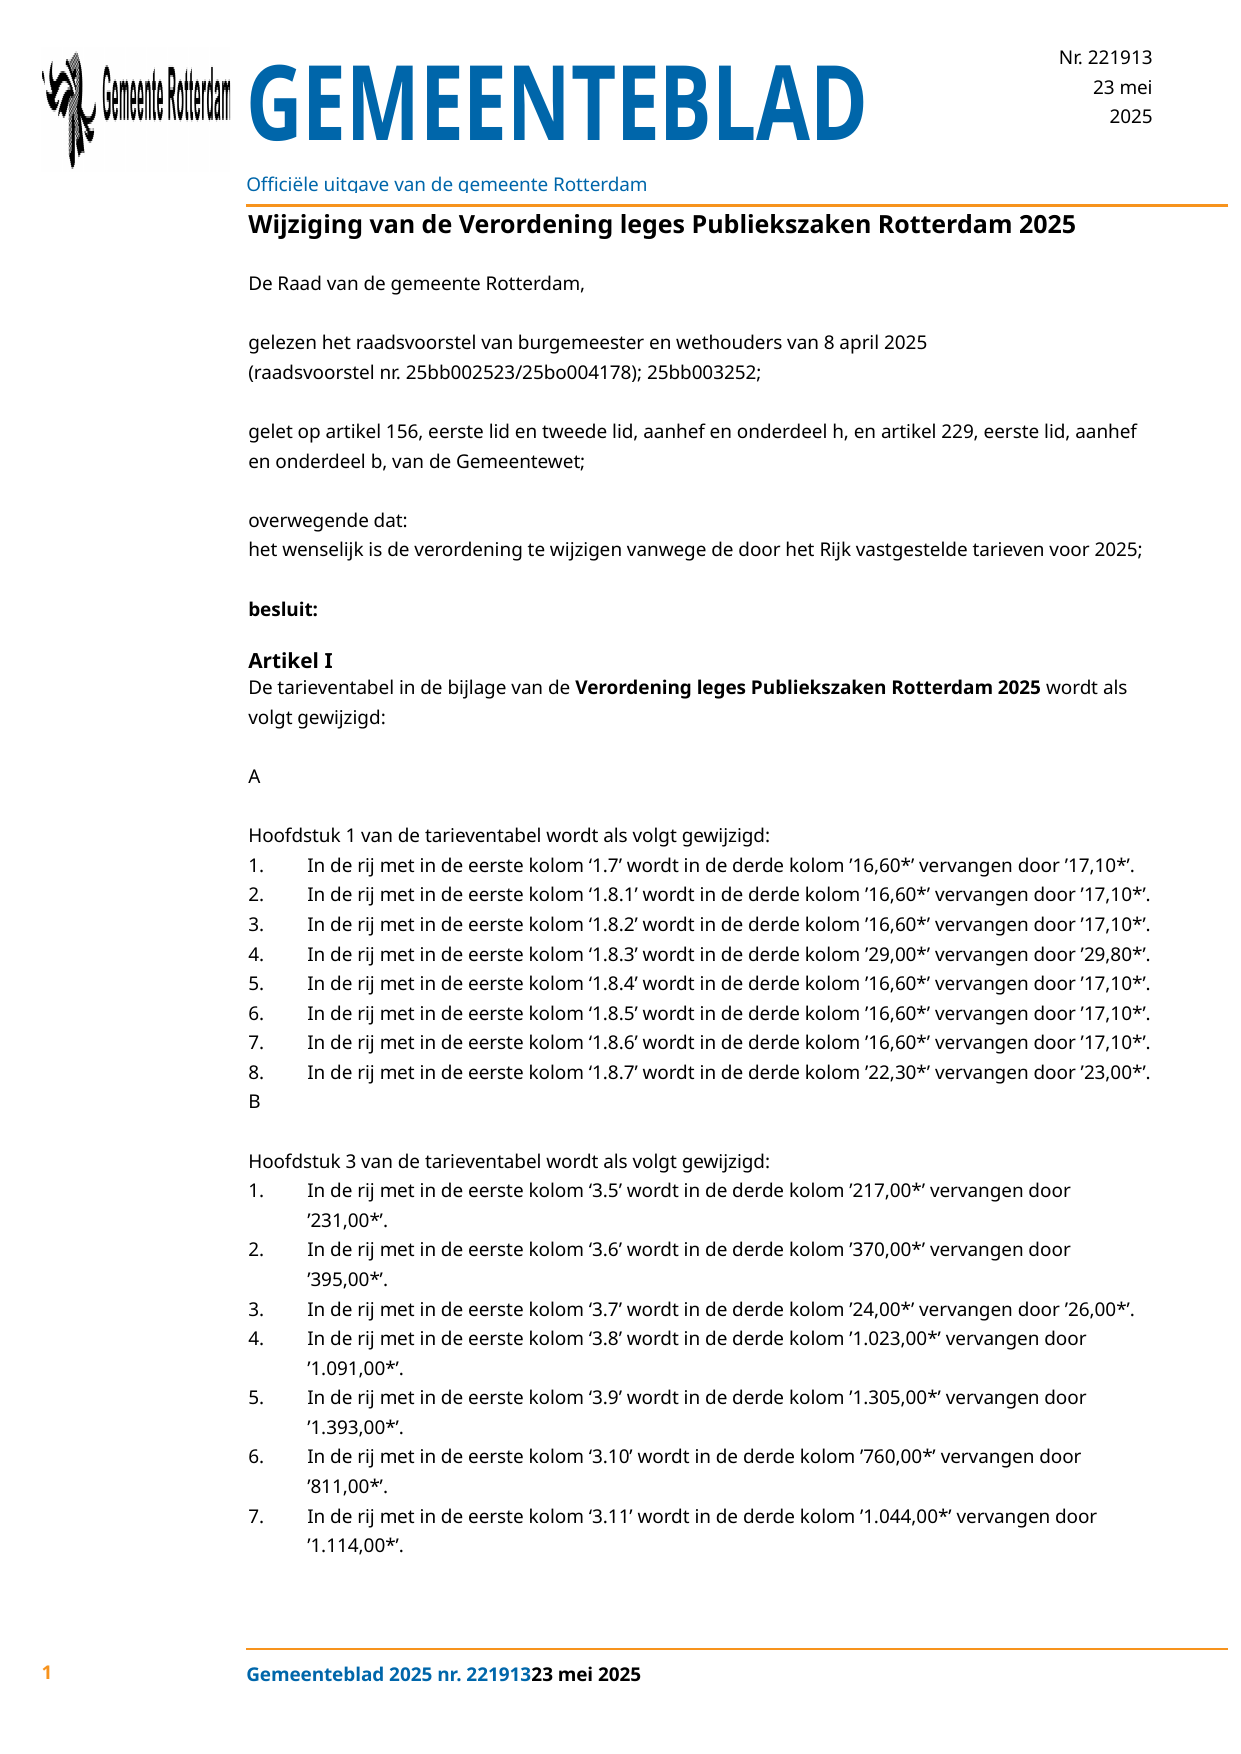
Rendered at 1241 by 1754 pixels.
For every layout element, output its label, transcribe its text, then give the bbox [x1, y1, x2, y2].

list In de rij met in de eerste kolom ‘1.8.7’ wordt in de derde kolom ’22,30*’ vervangen door ’23,00*’. [248, 1059, 1152, 1085]
text De Raad van de gemeente Rotterdam, [248, 270, 1152, 296]
list In de rij met in de eerste kolom ‘3.7’ wordt in de derde kolom ’24,00*’ vervangen door ’26,00*’. [248, 1296, 1152, 1322]
list In de rij met in de eerste kolom ‘3.11’ wordt in de derde kolom ’1.044,00*’ vervangen door ’1.114,00*’. [248, 1503, 1152, 1558]
text gelezen het raadsvoorstel van burgemeester en wethouders van 8 april 2025 [248, 329, 1152, 355]
list In de rij met in de eerste kolom ‘1.8.1’ wordt in de derde kolom ’16,60*’ vervangen door ’17,10*’. [248, 882, 1152, 907]
text De tarieventabel in de bijlage van de Verordening leges Publiekszaken Rotterdam 2025 wordt als volgt gewijzigd: [248, 674, 1152, 730]
list In de rij met in de eerste kolom ‘1.8.2’ wordt in de derde kolom ’16,60*’ vervangen door ’17,10*’. [248, 911, 1152, 937]
text Wijziging van de Verordening leges Publiekszaken Rotterdam 2025 [248, 207, 1152, 241]
text het wenselijk is de verordening te wijzigen vanwege de door het Rijk vastgestelde tarieven voor 2025; [248, 537, 1152, 562]
text Hoofdstuk 3 van de tarieventabel wordt als volgt gewijzigd: [248, 1148, 1152, 1174]
text gelet op artikel 156, eerste lid en tweede lid, aanhef en onderdeel h, en artikel 229, eerste lid, aanhef en onderdeel b, van de Gemeentewet; [248, 418, 1152, 473]
list In de rij met in de eerste kolom ‘3.8’ wordt in de derde kolom ’1.023,00*’ vervangen door ’1.091,00*’. [248, 1325, 1152, 1381]
list In de rij met in de eerste kolom ‘1.8.5’ wordt in de derde kolom ’16,60*’ vervangen door ’17,10*’. [248, 1000, 1152, 1026]
text Artikel I [248, 646, 1152, 674]
list In de rij met in de eerste kolom ‘1.8.4’ wordt in de derde kolom ’16,60*’ vervangen door ’17,10*’. [248, 970, 1152, 996]
list In de rij met in de eerste kolom ‘1.8.3’ wordt in de derde kolom ’29,00*’ vervangen door ’29,80*’. [248, 941, 1152, 967]
picture [41, 47, 231, 172]
text A [248, 763, 1152, 789]
list In de rij met in de eerste kolom ‘3.10’ wordt in de derde kolom ’760,00*’ vervangen door ’811,00*’. [248, 1444, 1152, 1499]
text B [248, 1089, 1152, 1114]
list In de rij met in de eerste kolom ‘1.7’ wordt in de derde kolom ’16,60*’ vervangen door ’17,10*’. [248, 852, 1152, 878]
list In de rij met in de eerste kolom ‘3.6’ wordt in de derde kolom ’370,00*’ vervangen door ’395,00*’. [248, 1237, 1152, 1292]
text besluit: [248, 596, 1152, 621]
text overwegende dat: [248, 507, 1152, 533]
text (raadsvoorstel nr. 25bb002523/25bo004178); 25bb003252; [248, 359, 1152, 385]
list In de rij met in de eerste kolom ‘1.8.6’ wordt in de derde kolom ’16,60*’ vervangen door ’17,10*’. [248, 1029, 1152, 1055]
text Hoofdstuk 1 van de tarieventabel wordt als volgt gewijzigd: [248, 822, 1152, 848]
list In de rij met in de eerste kolom ‘3.5’ wordt in de derde kolom ’217,00*’ vervangen door ’231,00*’. [248, 1177, 1152, 1233]
list In de rij met in de eerste kolom ‘3.9’ wordt in de derde kolom ’1.305,00*’ vervangen door ’1.393,00*’. [248, 1384, 1152, 1440]
